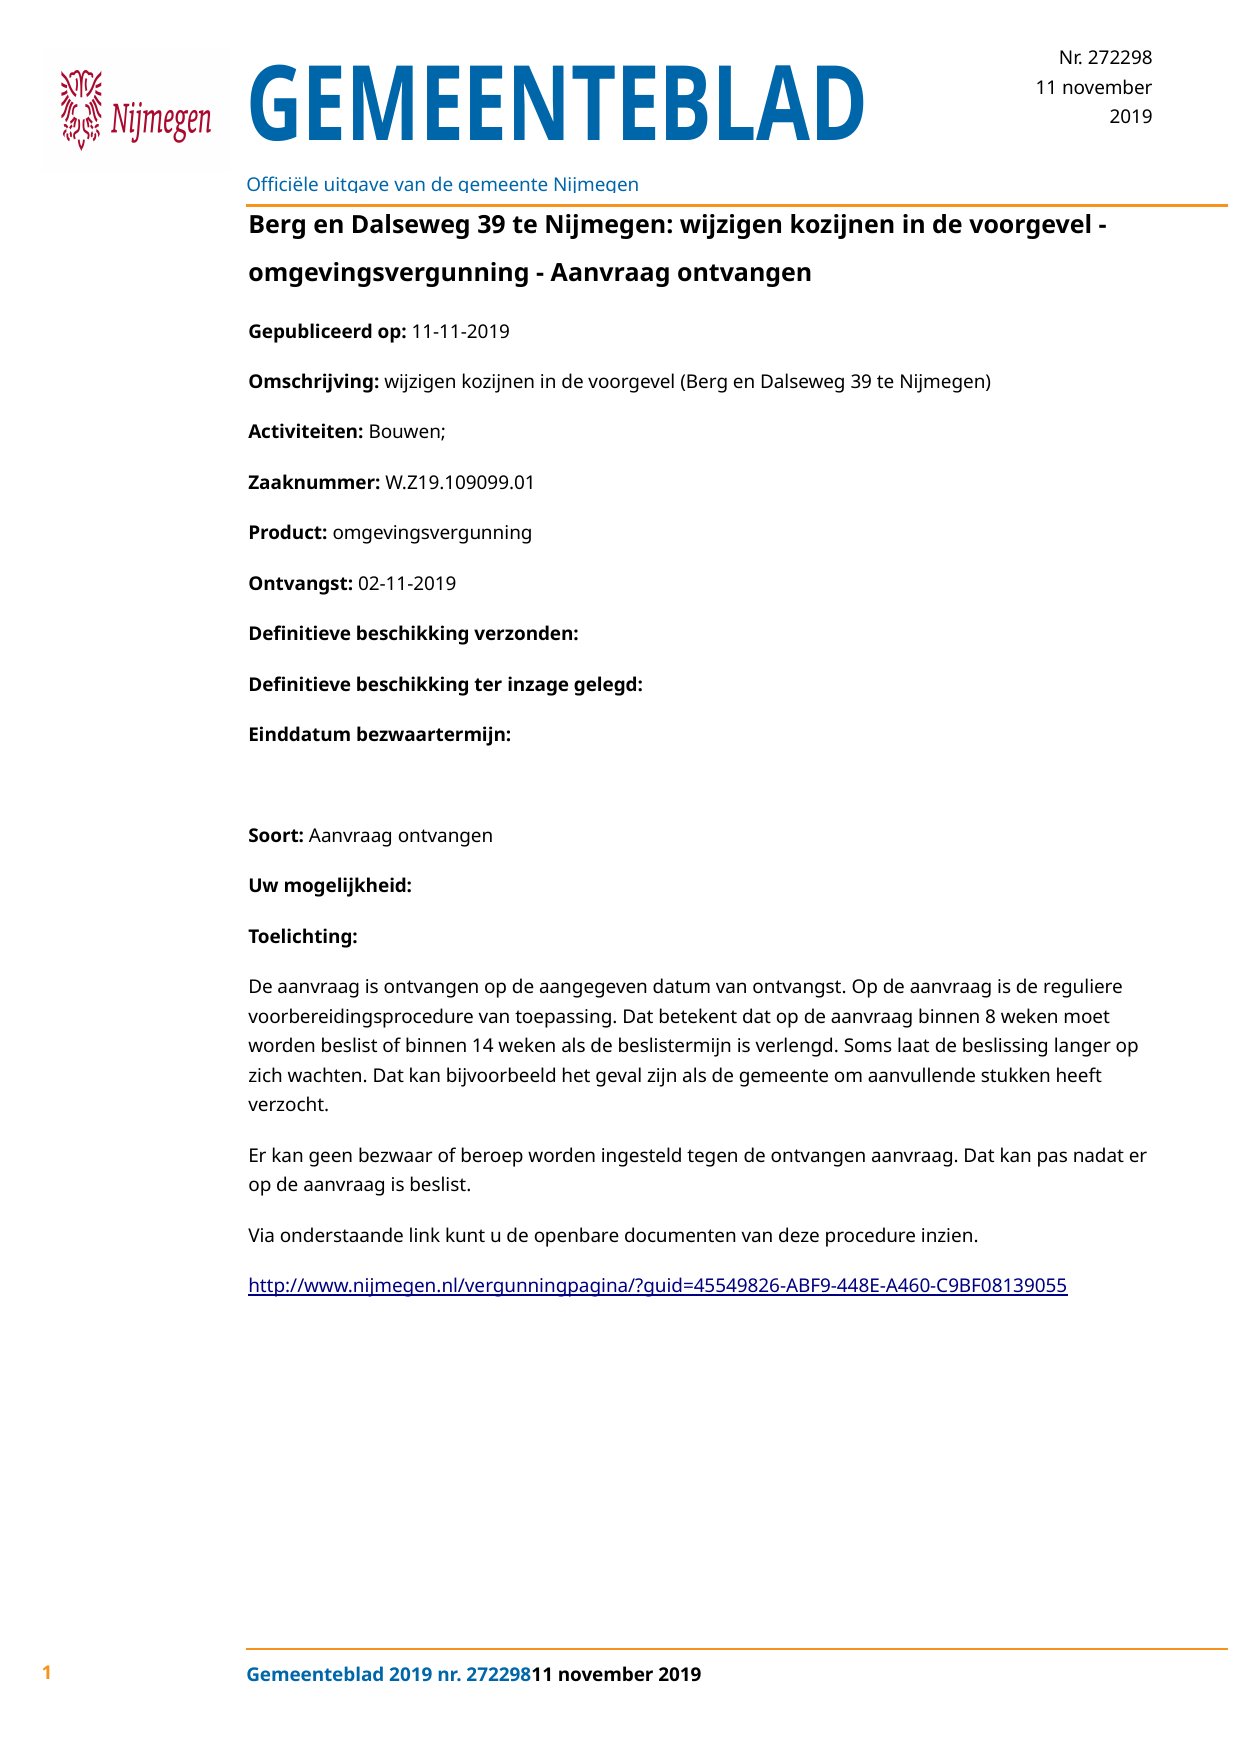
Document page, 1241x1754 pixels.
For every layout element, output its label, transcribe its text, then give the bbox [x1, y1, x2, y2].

picture [41, 47, 231, 172]
text Zaaknummer: W.Z19.109099.01 [248, 469, 1152, 495]
text Ontvangst: 02-11-2019 [248, 570, 1152, 596]
text Gepubliceerd op: 11-11-2019 [248, 318, 1152, 344]
text Toelichting: [248, 923, 1152, 949]
text De aanvraag is ontvangen op de aangegeven datum van ontvangst. Op de aanvraag is de reguliere voorbereidingsprocedure van toepassing. Dat betekent dat op de aanvraag binnen 8 weken moet worden beslist of binnen 14 weken als de beslistermijn is verlengd. Soms laat de beslissing langer op zich wachten. Dat kan bijvoorbeeld het geval zijn als de gemeente om aanvullende stukken heeft verzocht. [248, 973, 1152, 1117]
text Uw mogelijkheid: [248, 872, 1152, 898]
text http://www.nijmegen.nl/vergunningpagina/?guid=45549826-ABF9-448E-A460-C9BF08139055 [248, 1272, 1152, 1298]
text Definitieve beschikking verzonden: [248, 620, 1152, 646]
text Product: omgevingsvergunning [248, 519, 1152, 545]
text Berg en Dalseweg 39 te Nijmegen: wijzigen kozijnen in de voorgevel - omgevingsvergunning - Aanvraag ontvangen [248, 207, 1152, 288]
text Einddatum bezwaartermijn: [248, 721, 1152, 747]
text Omschrijving: wijzigen kozijnen in de voorgevel (Berg en Dalseweg 39 te Nijmegen) [248, 368, 1152, 394]
text Soort: Aanvraag ontvangen [248, 822, 1152, 848]
text Er kan geen bezwaar of beroep worden ingesteld tegen de ontvangen aanvraag. Dat kan pas nadat er op de aanvraag is beslist. [248, 1142, 1152, 1197]
text Activiteiten: Bouwen; [248, 419, 1152, 444]
text Definitieve beschikking ter inzage gelegd: [248, 671, 1152, 697]
text Via onderstaande link kunt u de openbare documenten van deze procedure inzien. [248, 1222, 1152, 1248]
